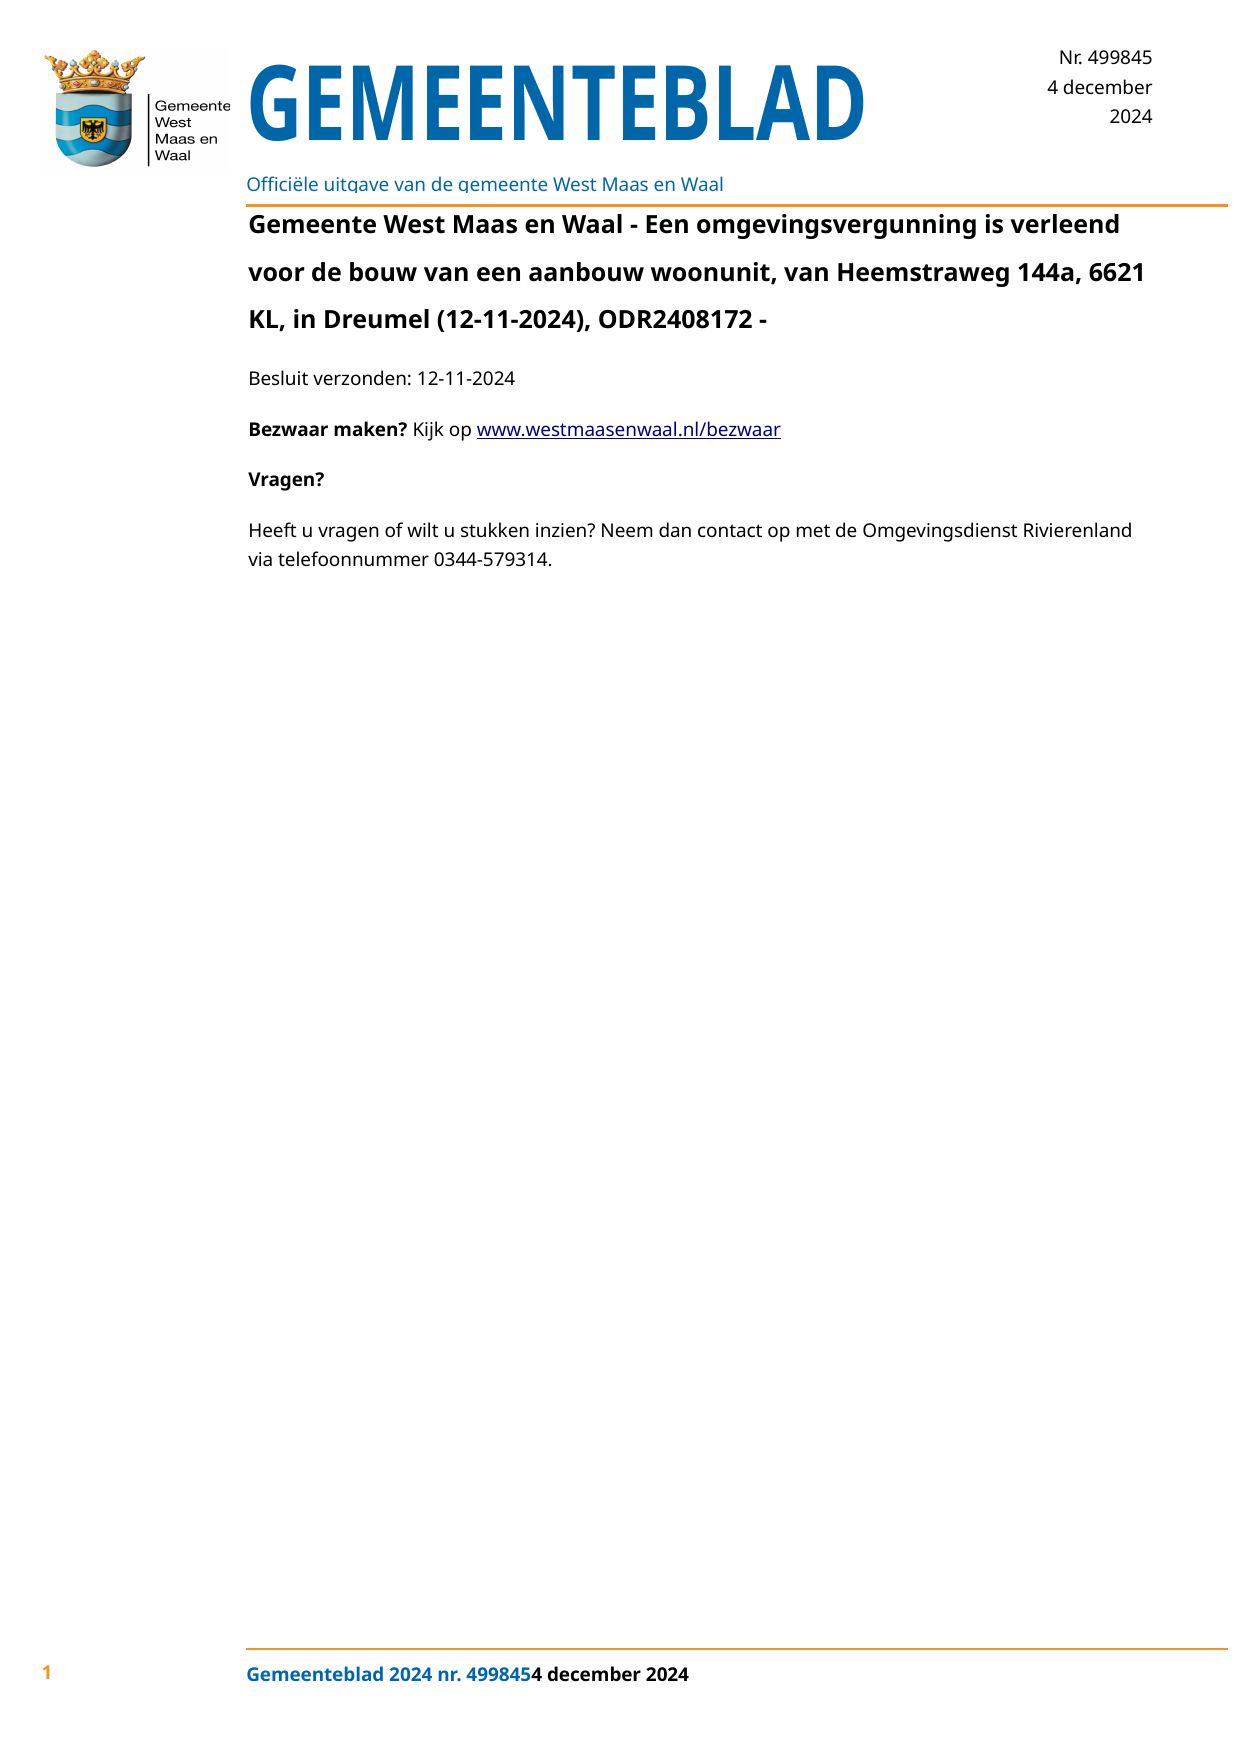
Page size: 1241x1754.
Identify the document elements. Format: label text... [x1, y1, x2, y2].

text Vragen? [248, 466, 1152, 492]
text Heeft u vragen of wilt u stukken inzien? Neem dan contact op met de Omgevingsdienst Rivierenland via telefoonnummer 0344-579314. [248, 517, 1152, 572]
text Bezwaar maken? Kijk op www.westmaasenwaal.nl/bezwaar [248, 416, 1152, 442]
text Gemeente West Maas en Waal - Een omgevingsvergunning is verleend voor de bouw van een aanbouw woonunit, van Heemstraweg 144a, 6621 KL, in Dreumel (12-11-2024), ODR2408172 - [248, 207, 1152, 336]
picture [41, 47, 231, 172]
text Besluit verzonden: 12-11-2024 [248, 366, 1152, 391]
